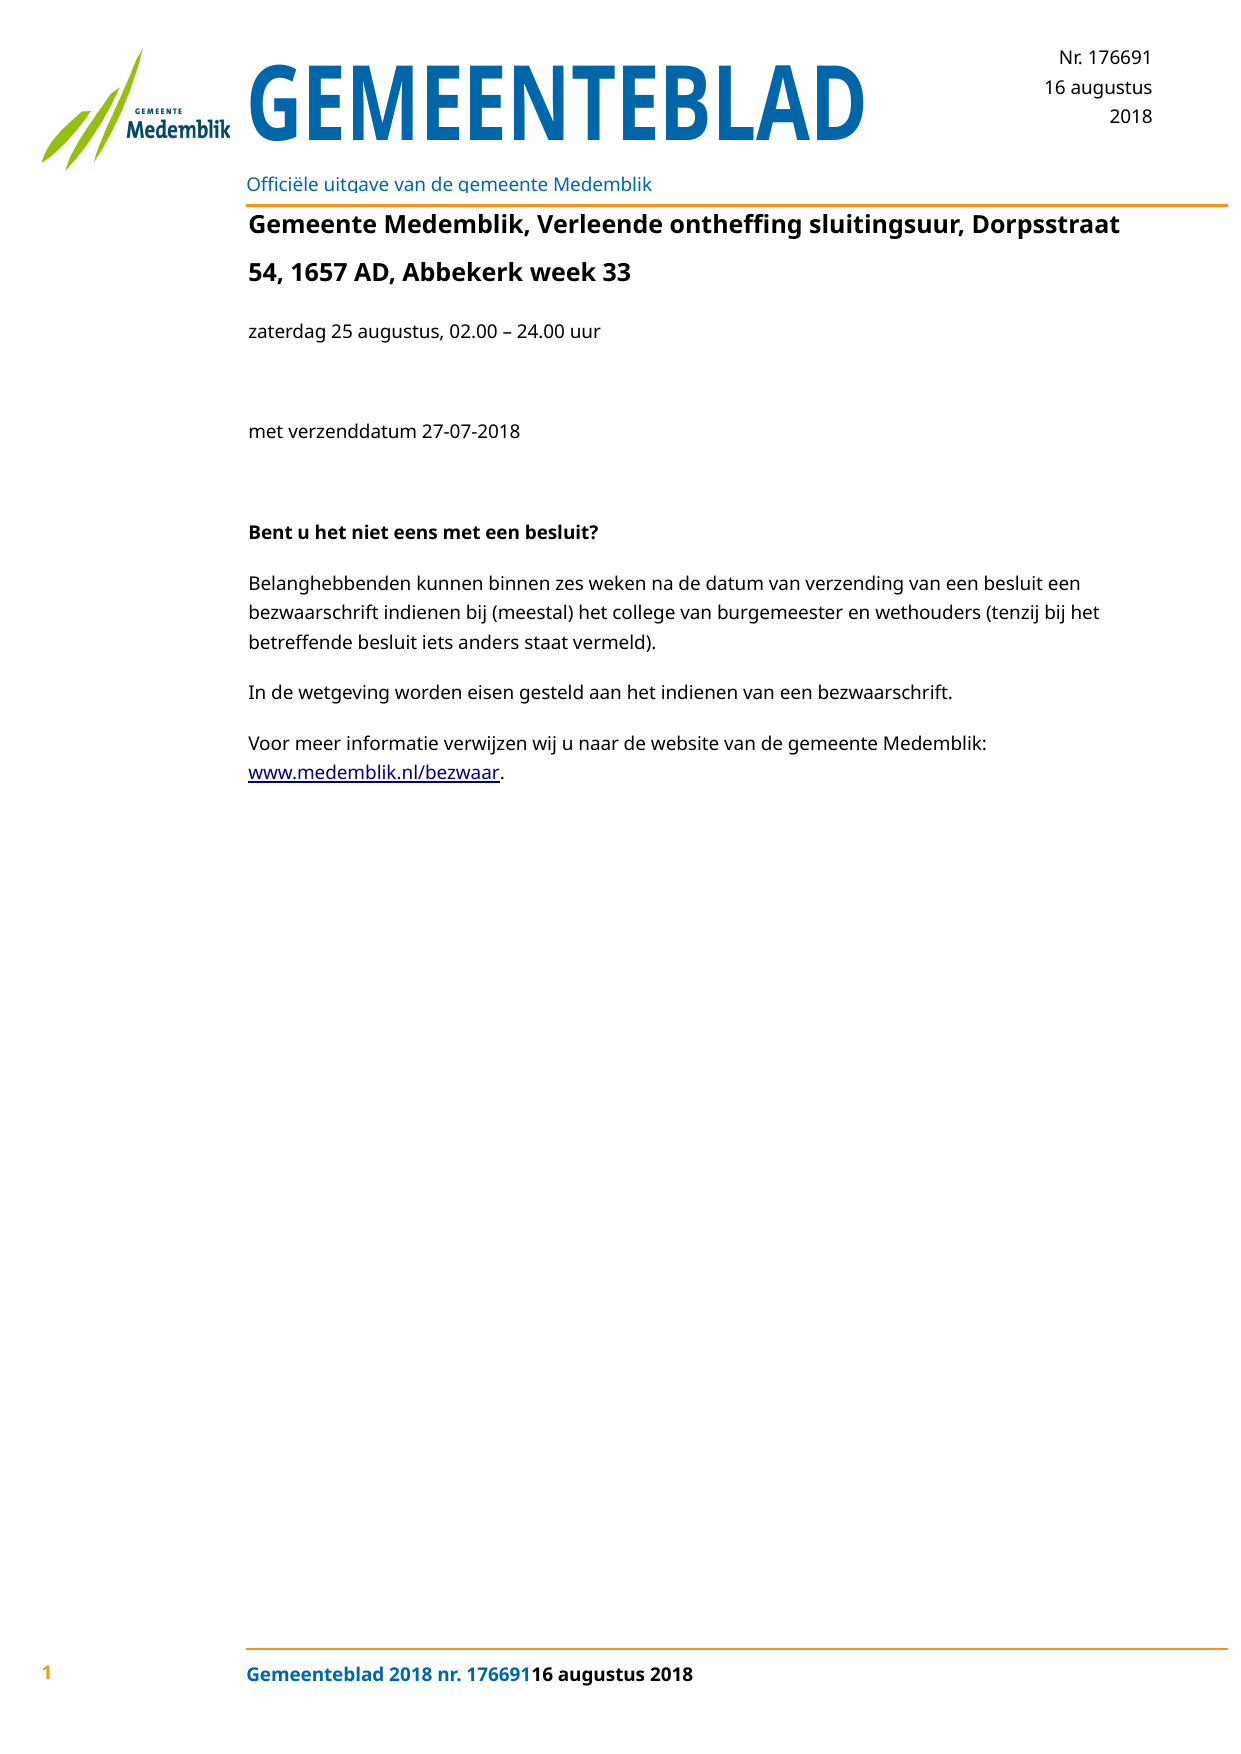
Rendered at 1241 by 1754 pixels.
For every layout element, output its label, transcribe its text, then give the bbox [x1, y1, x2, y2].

text Voor meer informatie verwijzen wij u naar de website van de gemeente Medemblik: www.medemblik.nl/bezwaar. [248, 730, 1152, 785]
text Gemeente Medemblik, Verleende ontheffing sluitingsuur, Dorpsstraat 54, 1657 AD, Abbekerk week 33 [248, 207, 1152, 288]
text Belanghebbenden kunnen binnen zes weken na de datum van verzending van een besluit een bezwaarschrift indienen bij (meestal) het college van burgemeester en wethouders (tenzij bij het betreffende besluit iets anders staat vermeld). [248, 570, 1152, 655]
text met verzenddatum 27-07-2018 [248, 419, 1152, 444]
picture [41, 47, 231, 172]
text Bent u het niet eens met een besluit? [248, 519, 1152, 545]
text In de wetgeving worden eisen gesteld aan het indienen van een bezwaarschrift. [248, 679, 1152, 705]
text zaterdag 25 augustus, 02.00 – 24.00 uur [248, 318, 1152, 344]
